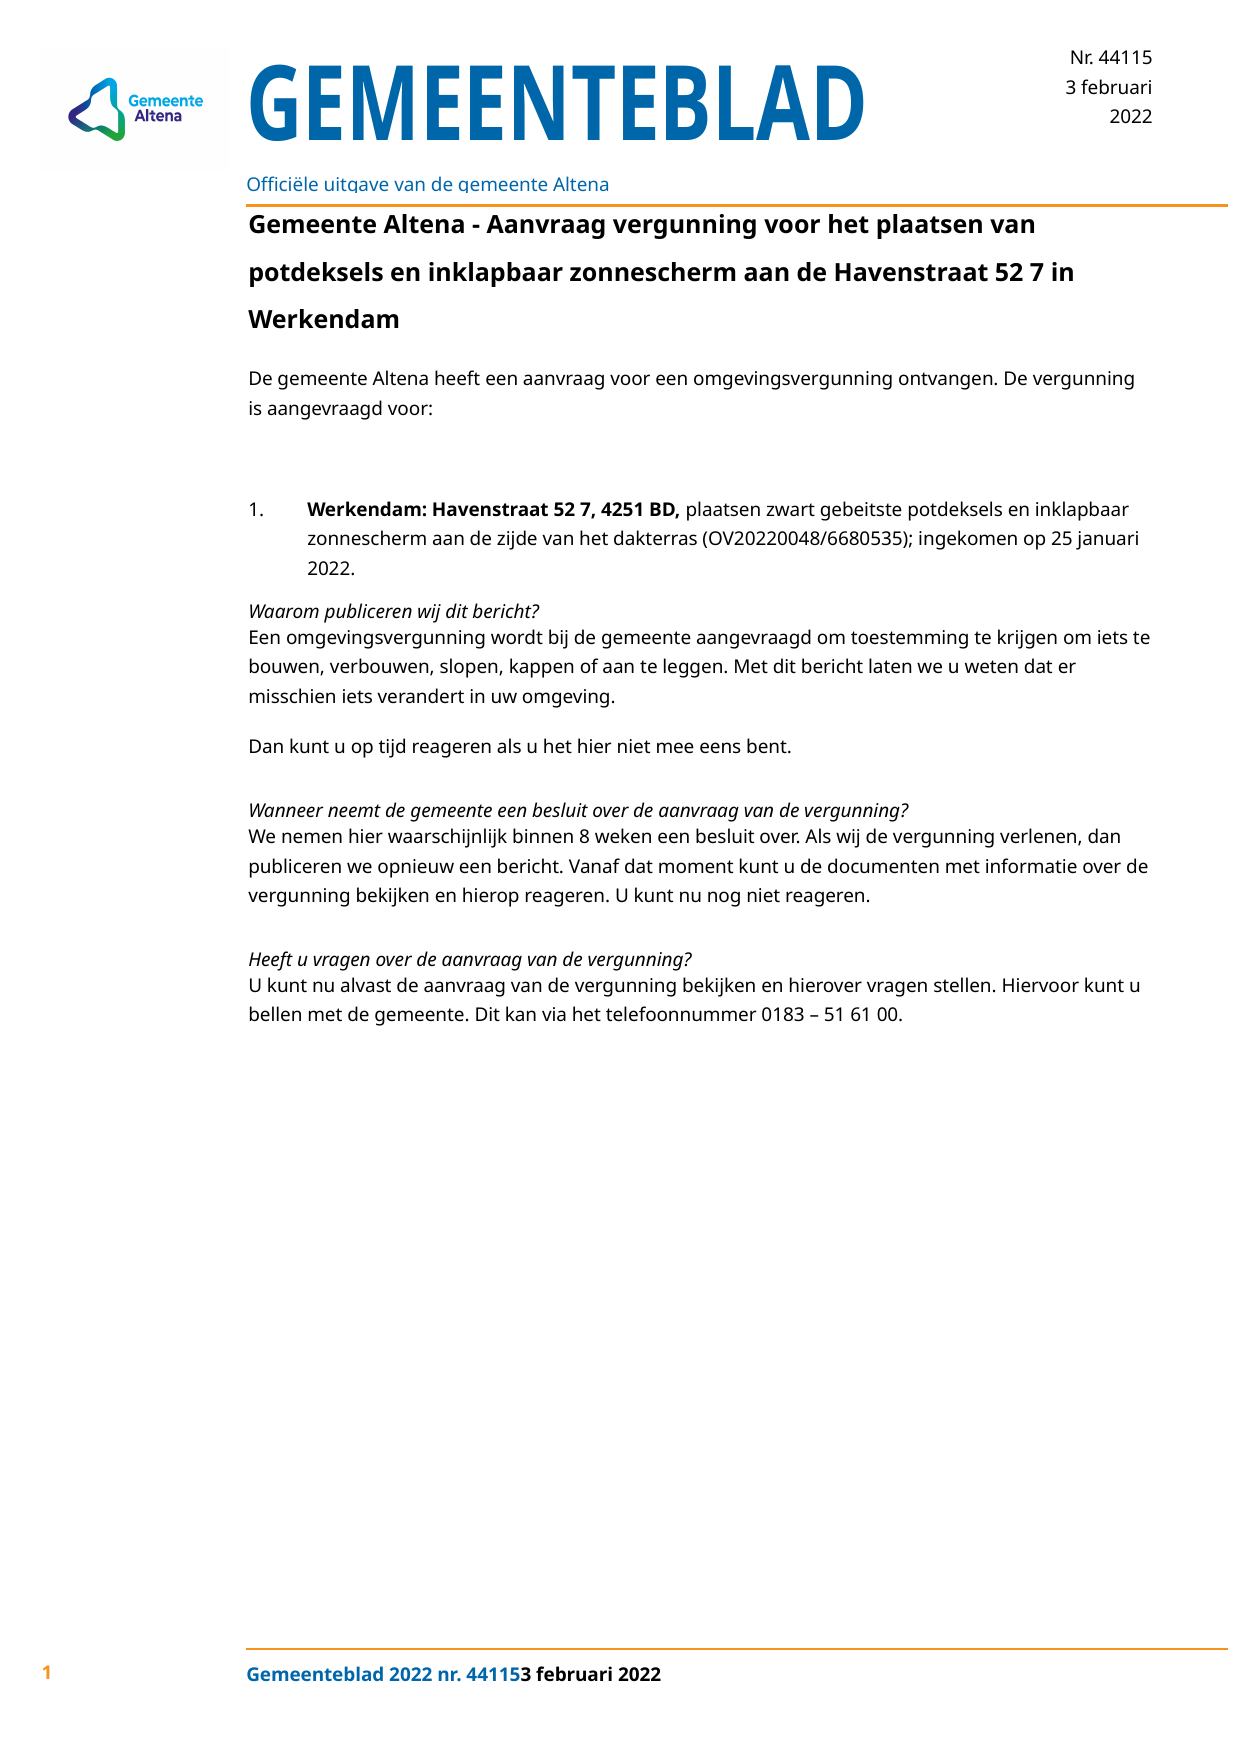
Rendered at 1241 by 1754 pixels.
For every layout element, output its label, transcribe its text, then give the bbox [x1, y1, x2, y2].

text Heeft u vragen over de aanvraag van de vergunning? [248, 946, 1152, 972]
picture [41, 47, 231, 172]
text We nemen hier waarschijnlijk binnen 8 weken een besluit over. Als wij de vergunning verlenen, dan publiceren we opnieuw een bericht. Vanaf dat moment kunt u de documenten met informatie over de vergunning bekijken en hierop reageren. U kunt nu nog niet reageren. [248, 823, 1152, 908]
text Dan kunt u op tijd reageren als u het hier niet mee eens bent. [248, 733, 1152, 759]
text Wanneer neemt de gemeente een besluit over de aanvraag van de vergunning? [248, 797, 1152, 823]
text Gemeente Altena - Aanvraag vergunning voor het plaatsen van potdeksels en inklapbaar zonnescherm aan de Havenstraat 52 7 in Werkendam [248, 207, 1152, 336]
text De gemeente Altena heeft een aanvraag voor een omgevingsvergunning ontvangen. De vergunning is aangevraagd voor: [248, 366, 1152, 421]
text Een omgevingsvergunning wordt bij de gemeente aangevraagd om toestemming te krijgen om iets te bouwen, verbouwen, slopen, kappen of aan te leggen. Met dit bericht laten we u weten dat er misschien iets verandert in uw omgeving. [248, 624, 1152, 709]
text Waarom publiceren wij dit bericht? [248, 598, 1152, 624]
list Werkendam: Havenstraat 52 7, 4251 BD, plaatsen zwart gebeitste potdeksels en inklapbaar zonnescherm aan de zijde van het dakterras (OV20220048/6680535); ingekomen op 25 januari 2022. [248, 496, 1152, 581]
text U kunt nu alvast de aanvraag van de vergunning bekijken en hierover vragen stellen. Hiervoor kunt u bellen met de gemeente. Dit kan via het telefoonnummer 0183 – 51 61 00. [248, 972, 1152, 1027]
